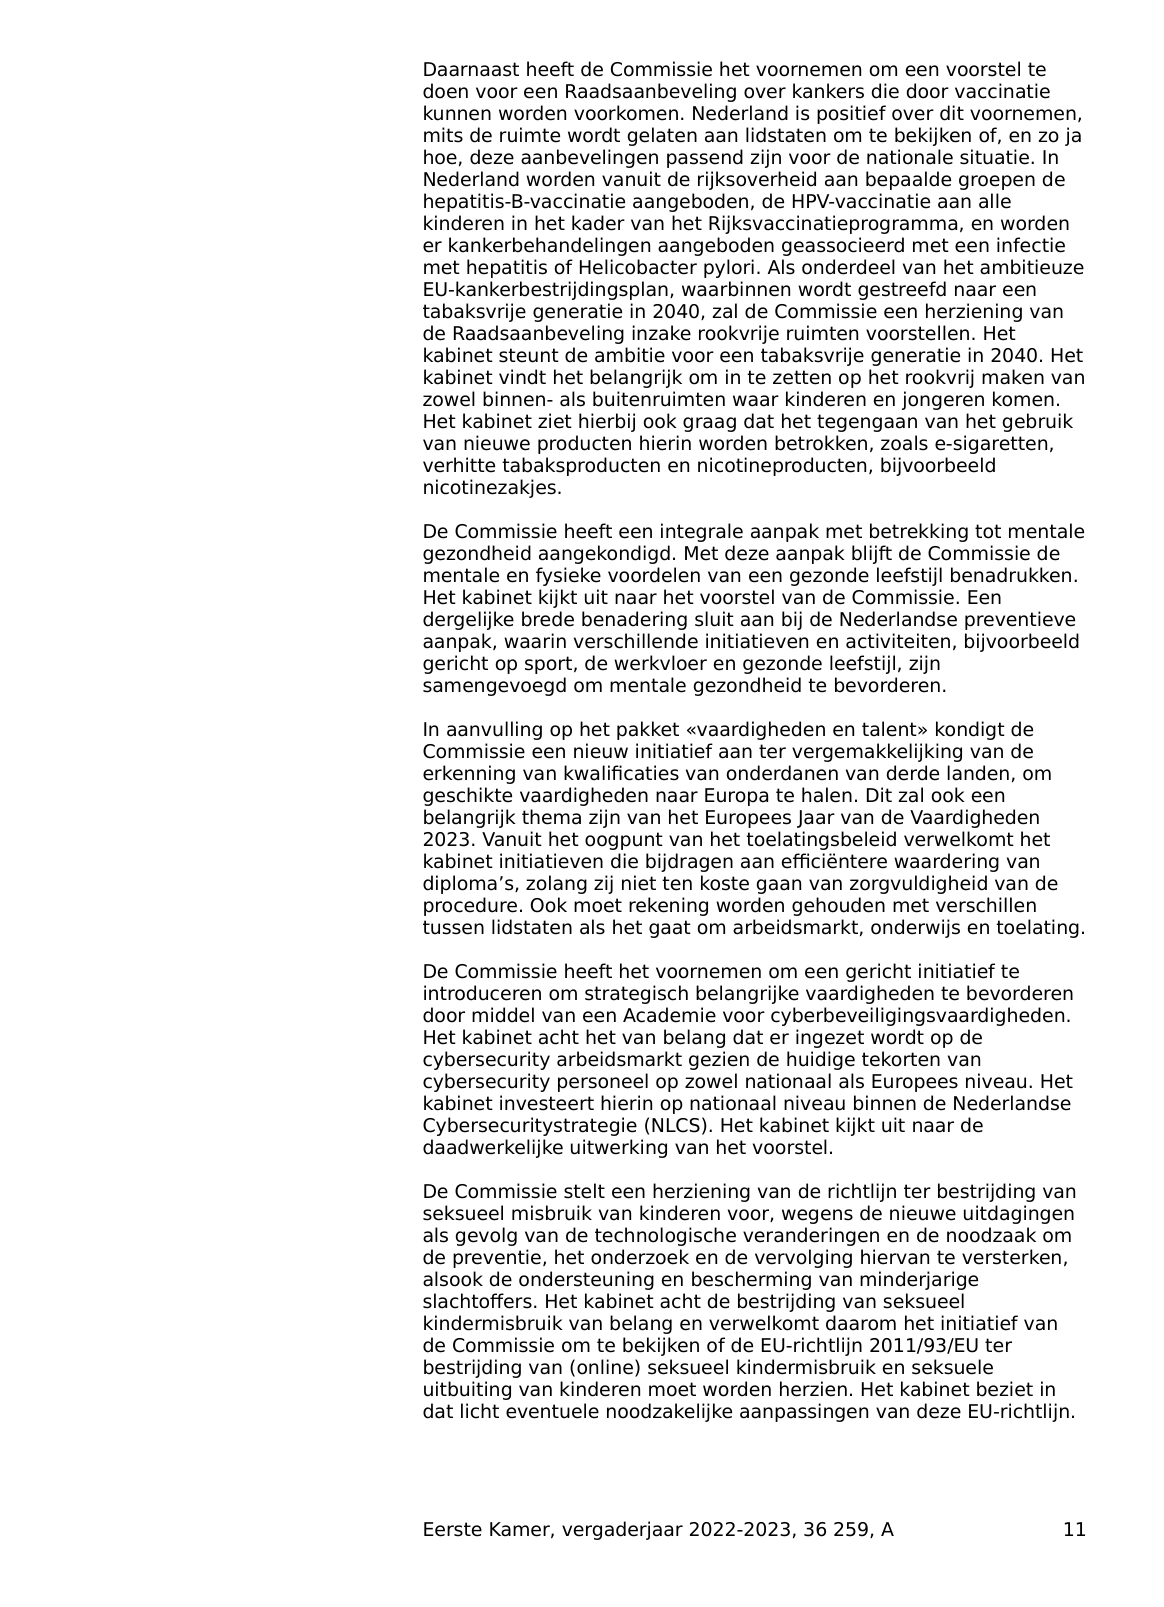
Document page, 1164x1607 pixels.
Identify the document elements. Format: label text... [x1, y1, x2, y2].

text De Commissie heeft het voornemen om een gericht initiatief te introduceren om strategisch belangrijke vaardigheden te bevorderen door middel van een Academie voor cyberbeveiligingsvaardigheden. Het kabinet acht het van belang dat er ingezet wordt op de cybersecurity arbeidsmarkt gezien de huidige tekorten van cybersecurity personeel op zowel nationaal als Europees niveau. Het kabinet investeert hierin op nationaal niveau binnen de Nederlandse Cybersecuritystrategie (NLCS). Het kabinet kijkt uit naar de daadwerkelijke uitwerking van het voorstel. [422, 961, 1087, 1159]
text De Commissie heeft een integrale aanpak met betrekking tot mentale gezondheid aangekondigd. Met deze aanpak blijft de Commissie de mentale en fysieke voordelen van een gezonde leefstijl benadrukken. Het kabinet kijkt uit naar het voorstel van de Commissie. Een dergelijke brede benadering sluit aan bij de Nederlandse preventieve aanpak, waarin verschillende initiatieven en activiteiten, bijvoorbeeld gericht op sport, de werkvloer en gezonde leefstijl, zijn samengevoegd om mentale gezondheid te bevorderen. [422, 521, 1087, 697]
text De Commissie stelt een herziening van de richtlijn ter bestrijding van seksueel misbruik van kinderen voor, wegens de nieuwe uitdagingen als gevolg van de technologische veranderingen en de noodzaak om de preventie, het onderzoek en de vervolging hiervan te versterken, alsook de ondersteuning en bescherming van minderjarige slachtoffers. Het kabinet acht de bestrijding van seksueel kindermisbruik van belang en verwelkomt daarom het initiatief van de Commissie om te bekijken of de EU-richtlijn 2011/93/EU ter bestrijding van (online) seksueel kindermisbruik en seksuele uitbuiting van kinderen moet worden herzien. Het kabinet beziet in dat licht eventuele noodzakelijke aanpassingen van deze EU-richtlijn. [422, 1181, 1087, 1423]
text In aanvulling op het pakket «vaardigheden en talent» kondigt de Commissie een nieuw initiatief aan ter vergemakkelijking van de erkenning van kwalificaties van onderdanen van derde landen, om geschikte vaardigheden naar Europa te halen. Dit zal ook een belangrijk thema zijn van het Europees Jaar van de Vaardigheden 2023. Vanuit het oogpunt van het toelatingsbeleid verwelkomt het kabinet initiatieven die bijdragen aan efficiëntere waardering van diploma’s, zolang zij niet ten koste gaan van zorgvuldigheid van de procedure. Ook moet rekening worden gehouden met verschillen tussen lidstaten als het gaat om arbeidsmarkt, onderwijs en toelating. [422, 719, 1087, 939]
text Daarnaast heeft de Commissie het voornemen om een voorstel te doen voor een Raadsaanbeveling over kankers die door vaccinatie kunnen worden voorkomen. Nederland is positief over dit voornemen, mits de ruimte wordt gelaten aan lidstaten om te bekijken of, en zo ja hoe, deze aanbevelingen passend zijn voor de nationale situatie. In Nederland worden vanuit de rijksoverheid aan bepaalde groepen de hepatitis-B-vaccinatie aangeboden, de HPV-vaccinatie aan alle kinderen in het kader van het Rijksvaccinatieprogramma, en worden er kankerbehandelingen aangeboden geassocieerd met een infectie met hepatitis of Helicobacter pylori. Als onderdeel van het ambitieuze EU-kankerbestrijdingsplan, waarbinnen wordt gestreefd naar een tabaksvrije generatie in 2040, zal de Commissie een herziening van de Raadsaanbeveling inzake rookvrije ruimten voorstellen. Het kabinet steunt de ambitie voor een tabaksvrije generatie in 2040. Het kabinet vindt het belangrijk om in te zetten op het rookvrij maken van zowel binnen- als buitenruimten waar kinderen en jongeren komen. Het kabinet ziet hierbij ook graag dat het tegengaan van het gebruik van nieuwe producten hierin worden betrokken, zoals e-sigaretten, verhitte tabaksproducten en nicotineproducten, bijvoorbeeld nicotinezakjes. [422, 59, 1087, 499]
